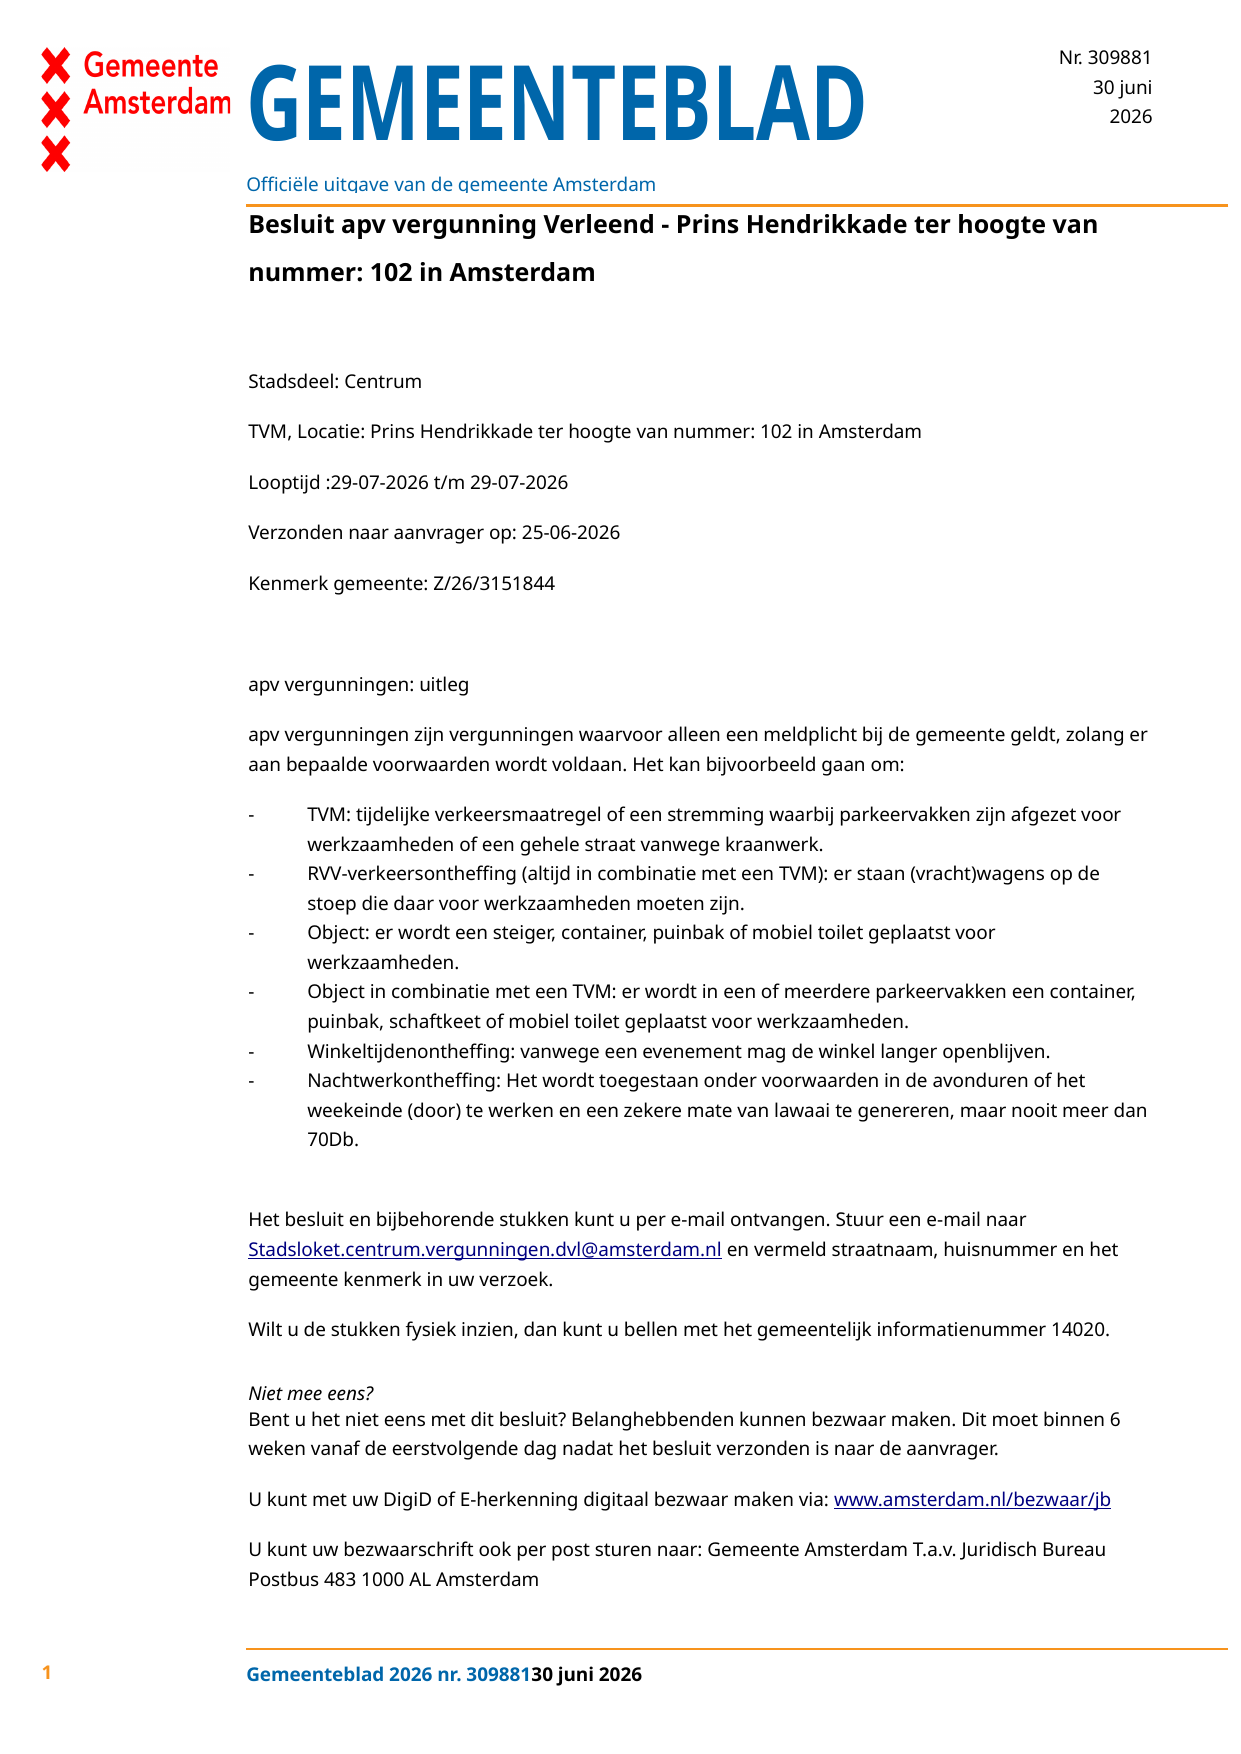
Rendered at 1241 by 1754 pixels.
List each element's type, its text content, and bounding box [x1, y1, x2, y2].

text Besluit apv vergunning Verleend - Prins Hendrikkade ter hoogte van nummer: 102 in Amsterdam [248, 207, 1152, 288]
list RVV-verkeersontheffing (altijd in combinatie met een TVM): er staan (vracht)wagens op de stoep die daar voor werkzaamheden moeten zijn. [248, 860, 1152, 916]
list Nachtwerkontheffing: Het wordt toegestaan onder voorwaarden in de avonduren of het weekeinde (door) te werken en een zekere mate van lawaai te genereren, maar nooit meer dan 70Db. [248, 1067, 1152, 1152]
text Het besluit en bijbehorende stukken kunt u per e-mail ontvangen. Stuur een e-mail naar Stadsloket.centrum.vergunningen.dvl@amsterdam.nl en vermeld straatnaam, huisnummer en het gemeente kenmerk in uw verzoek. [248, 1207, 1152, 1292]
text Niet mee eens? [248, 1380, 1152, 1406]
text U kunt uw bezwaarschrift ook per post sturen naar: Gemeente Amsterdam T.a.v. Juridisch Bureau Postbus 483 1000 AL Amsterdam [248, 1536, 1152, 1592]
picture [41, 47, 231, 172]
text Wilt u de stukken fysiek inzien, dan kunt u bellen met het gemeentelijk informatienummer 14020. [248, 1316, 1152, 1342]
list Object: er wordt een steiger, container, puinbak of mobiel toilet geplaatst voor werkzaamheden. [248, 919, 1152, 975]
text Verzonden naar aanvrager op: 25-06-2026 [248, 519, 1152, 545]
text U kunt met uw DigiD of E-herkenning digitaal bezwaar maken via: www.amsterdam.nl/bezwaar/jb [248, 1486, 1152, 1512]
text Bent u het niet eens met dit besluit? Belanghebbenden kunnen bezwaar maken. Dit moet binnen 6 weken vanaf de eerstvolgende dag nadat het besluit verzonden is naar de aanvrager. [248, 1406, 1152, 1461]
list Object in combinatie met een TVM: er wordt in een of meerdere parkeervakken een container, puinbak, schaftkeet of mobiel toilet geplaatst voor werkzaamheden. [248, 979, 1152, 1034]
text Stadsdeel: Centrum [248, 368, 1152, 394]
text apv vergunningen zijn vergunningen waarvoor alleen een meldplicht bij de gemeente geldt, zolang er aan bepaalde voorwaarden wordt voldaan. Het kan bijvoorbeeld gaan om: [248, 721, 1152, 777]
text Looptijd :29-07-2026 t/m 29-07-2026 [248, 469, 1152, 495]
text apv vergunningen: uitleg [248, 671, 1152, 697]
list Winkeltijdenontheffing: vanwege een evenement mag de winkel langer openblijven. [248, 1038, 1152, 1064]
list TVM: tijdelijke verkeersmaatregel of een stremming waarbij parkeervakken zijn afgezet voor werkzaamheden of een gehele straat vanwege kraanwerk. [248, 801, 1152, 857]
text Kenmerk gemeente: Z/26/3151844 [248, 570, 1152, 596]
text TVM, Locatie: Prins Hendrikkade ter hoogte van nummer: 102 in Amsterdam [248, 419, 1152, 444]
